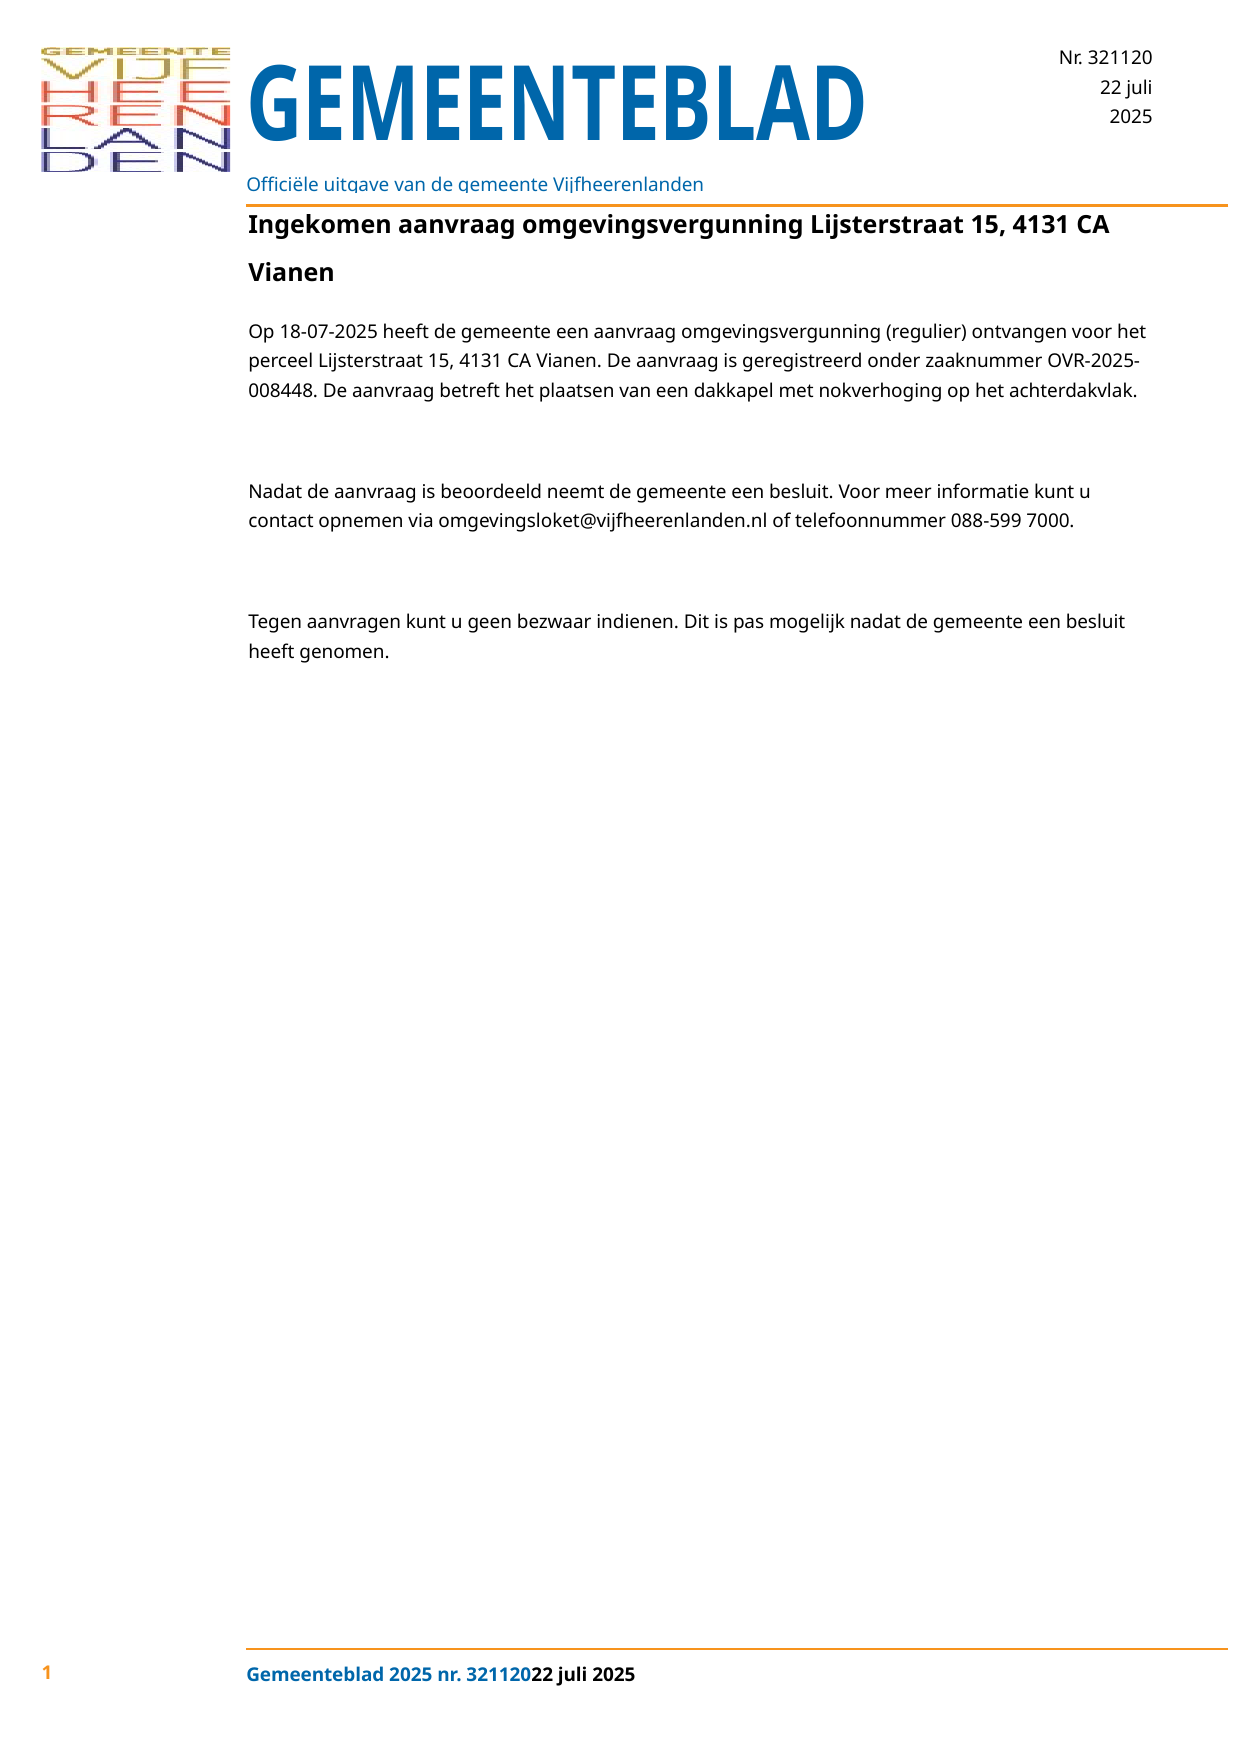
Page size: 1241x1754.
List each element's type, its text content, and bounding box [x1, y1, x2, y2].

picture [41, 47, 231, 172]
text Nadat de aanvraag is beoordeeld neemt de gemeente een besluit. Voor meer informatie kunt u contact opnemen via omgevingsloket@vijfheerenlanden.nl of telefoonnummer 088-599 7000. [248, 478, 1152, 533]
text Ingekomen aanvraag omgevingsvergunning Lijsterstraat 15, 4131 CA Vianen [248, 207, 1152, 288]
text Op 18-07-2025 heeft de gemeente een aanvraag omgevingsvergunning (regulier) ontvangen voor het perceel Lijsterstraat 15, 4131 CA Vianen. De aanvraag is geregistreerd onder zaaknummer OVR-2025-008448. De aanvraag betreft het plaatsen van een dakkapel met nokverhoging op het achterdakvlak. [248, 318, 1152, 403]
text Tegen aanvragen kunt u geen bezwaar indienen. Dit is pas mogelijk nadat de gemeente een besluit heeft genomen. [248, 608, 1152, 664]
